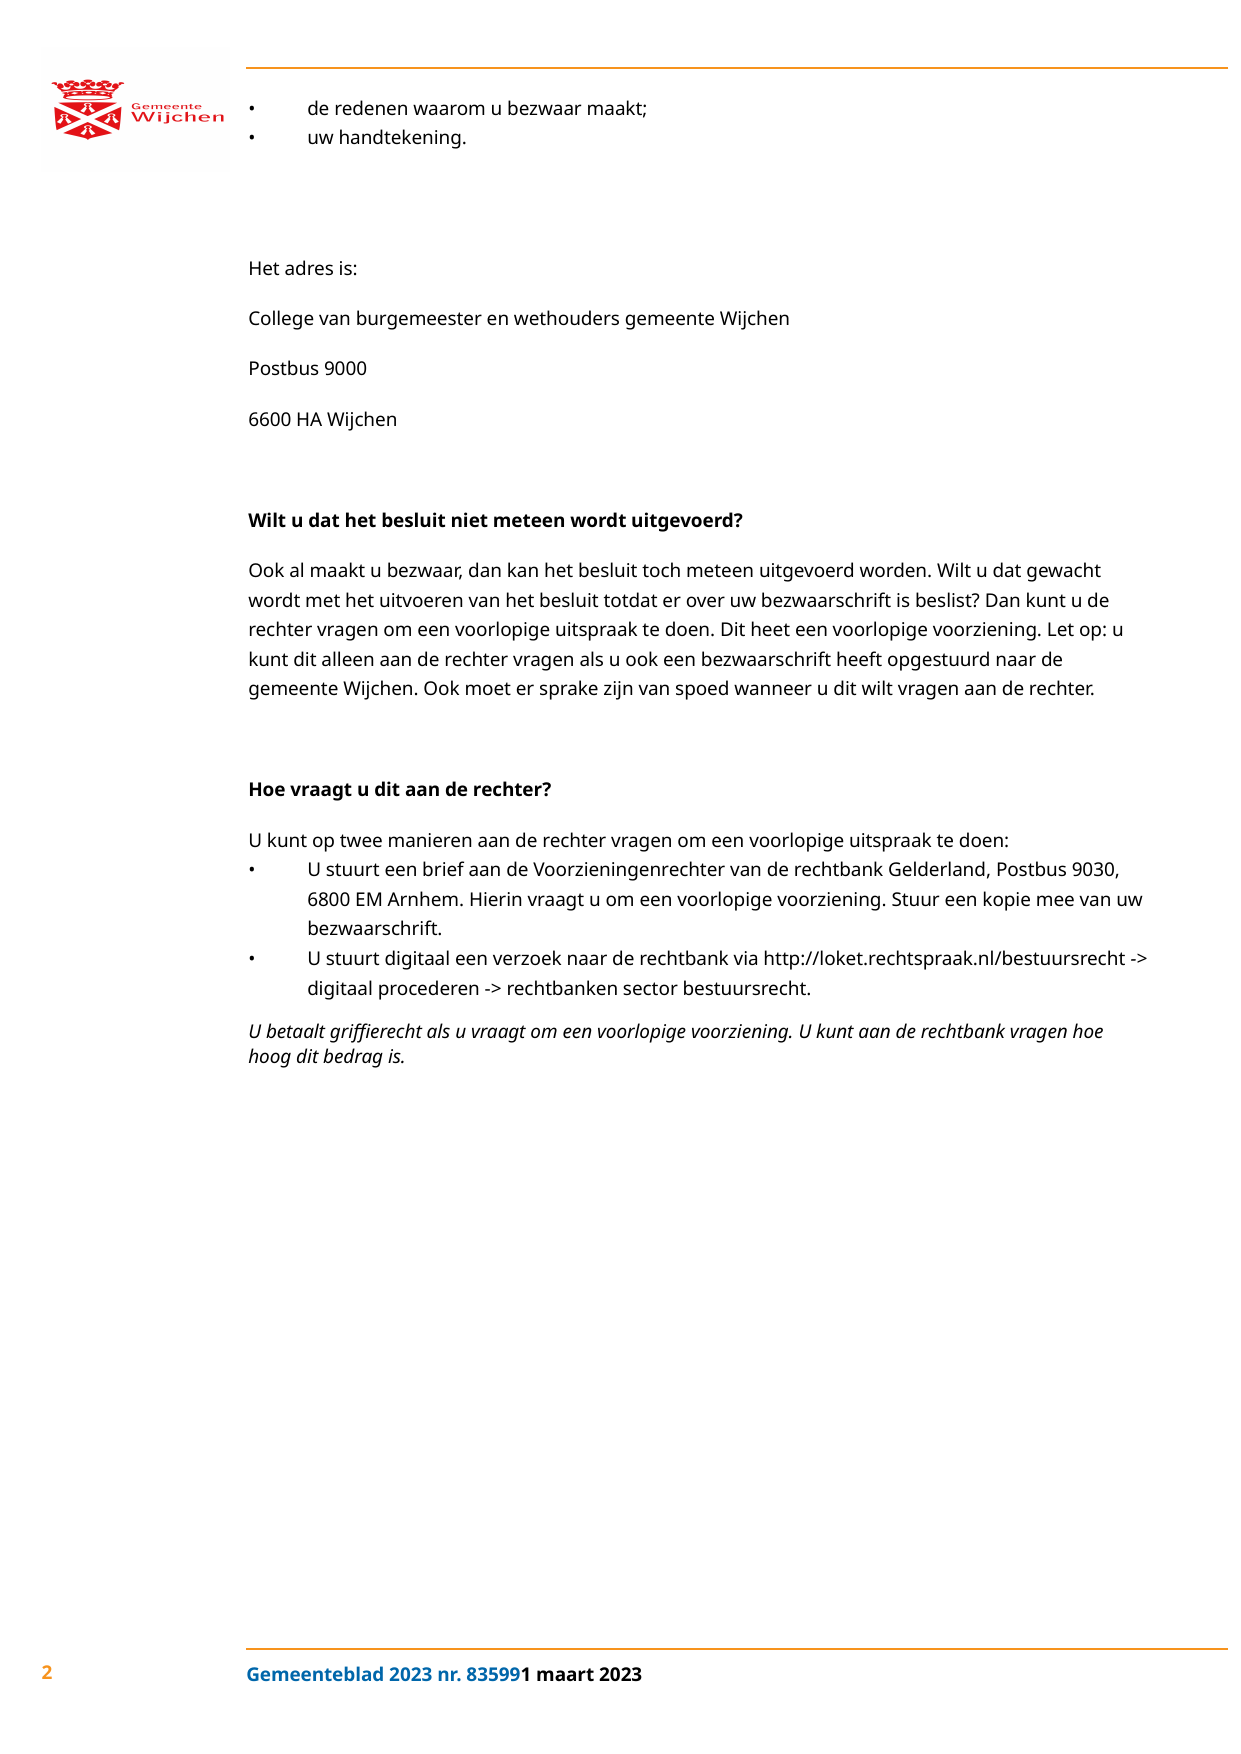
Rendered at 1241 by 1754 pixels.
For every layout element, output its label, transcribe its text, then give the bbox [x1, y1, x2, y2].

text Postbus 9000 [248, 356, 1152, 381]
text Het adres is: [248, 255, 1152, 281]
text Hoe vraagt u dit aan de rechter? [248, 776, 1152, 802]
text Wilt u dat het besluit niet meteen wordt uitgevoerd? [248, 507, 1152, 533]
list U stuurt digitaal een verzoek naar de rechtbank via http://loket.rechtspraak.nl/bestuursrecht -> digitaal procederen -> rechtbanken sector bestuursrecht. [248, 945, 1152, 1001]
text U betaalt griffierecht als u vraagt om een voorlopige voorziening. U kunt aan de rechtbank vragen hoe hoog dit bedrag is. [248, 1018, 1152, 1069]
text U kunt op twee manieren aan de rechter vragen om een voorlopige uitspraak te doen: [248, 827, 1152, 853]
list U stuurt een brief aan de Voorzieningenrechter van de rechtbank Gelderland, Postbus 9030, 6800 EM Arnhem. Hierin vraagt u om een voorlopige voorziening. Stuur een kopie mee van uw bezwaarschrift. [248, 856, 1152, 941]
text 6600 HA Wijchen [248, 406, 1152, 432]
list de redenen waarom u bezwaar maakt; [248, 95, 1152, 121]
list uw handtekening. [248, 124, 1152, 150]
picture [41, 47, 231, 172]
text Ook al maakt u bezwaar, dan kan het besluit toch meteen uitgevoerd worden. Wilt u dat gewacht wordt met het uitvoeren van het besluit totdat er over uw bezwaarschrift is beslist? Dan kunt u de rechter vragen om een voorlopige uitspraak te doen. Dit heet een voorlopige voorziening. Let op: u kunt dit alleen aan de rechter vragen als u ook een bezwaarschrift heeft opgestuurd naar de gemeente Wijchen. Ook moet er sprake zijn van spoed wanneer u dit wilt vragen aan de rechter. [248, 557, 1152, 701]
text College van burgemeester en wethouders gemeente Wijchen [248, 305, 1152, 331]
